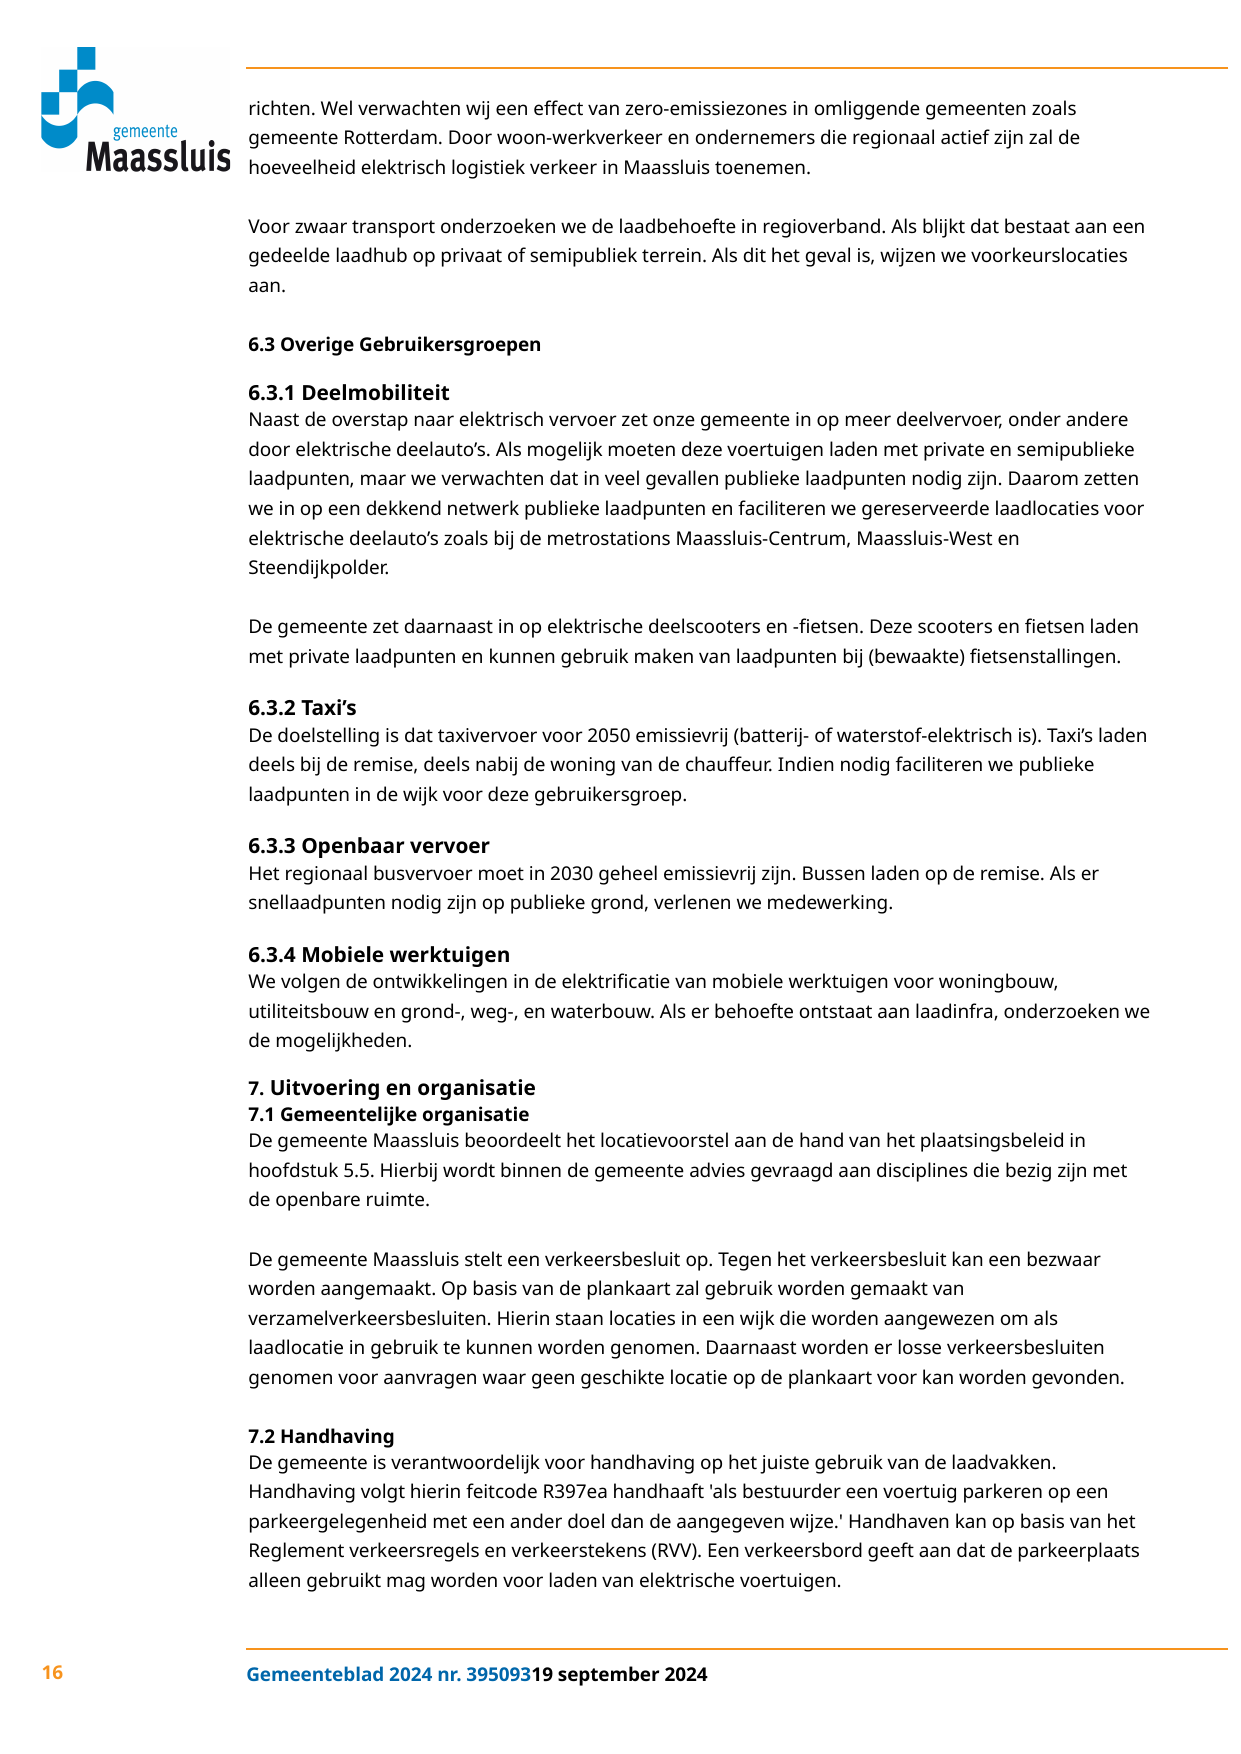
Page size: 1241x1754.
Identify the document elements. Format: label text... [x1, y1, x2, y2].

text De gemeente Maassluis beoordeelt het locatievoorstel aan de hand van het plaatsingsbeleid in hoofdstuk 5.5. Hierbij wordt binnen de gemeente advies gevraagd aan disciplines die bezig zijn met de openbare ruimte. [248, 1127, 1152, 1212]
picture [41, 47, 77, 92]
text 6.3.4 Mobiele werktuigen [248, 940, 1152, 968]
text 7.2 Handhaving [248, 1423, 1152, 1449]
text Het regionaal busvervoer moet in 2030 geheel emissievrij zijn. Bussen laden op de remise. Als er snellaadpunten nodig zijn op publieke grond, verlenen we medewerking. [248, 860, 1152, 915]
text 6.3.2 Taxi’s [248, 693, 1152, 722]
text We volgen de ontwikkelingen in de elektrificatie van mobiele werktuigen voor woningbouw, utiliteitsbouw en grond-, weg-, en waterbouw. Als er behoefte ontstaat aan laadinfra, onderzoeken we de mogelijkheden. [248, 968, 1152, 1053]
text De gemeente is verantwoordelijk voor handhaving op het juiste gebruik van de laadvakken. Handhaving volgt hierin feitcode R397ea handhaaft 'als bestuurder een voertuig parkeren op een parkeergelegenheid met een ander doel dan de aangegeven wijze.' Handhaven kan op basis van het Reglement verkeersregels en verkeerstekens (RVV). Een verkeersbord geeft aan dat de parkeerplaats alleen gebruikt mag worden voor laden van elektrische voertuigen. [248, 1449, 1152, 1593]
text Voor zwaar transport onderzoeken we de laadbehoefte in regioverband. Als blijkt dat bestaat aan een gedeelde laadhub op privaat of semipubliek terrein. Als dit het geval is, wijzen we voorkeurslocaties aan. [248, 213, 1152, 298]
text De doelstelling is dat taxivervoer voor 2050 emissievrij (batterij- of waterstof-elektrisch is). Taxi’s laden deels bij de remise, deels nabij de woning van de chauffeur. Indien nodig faciliteren we publieke laadpunten in de wijk voor deze gebruikersgroep. [248, 722, 1152, 807]
text 6.3.3 Openbaar vervoer [248, 832, 1152, 860]
text Naast de overstap naar elektrisch vervoer zet onze gemeente in op meer deelvervoer, onder andere door elektrische deelauto’s. Als mogelijk moeten deze voertuigen laden met private en semipublieke laadpunten, maar we verwachten dat in veel gevallen publieke laadpunten nodig zijn. Daarom zetten we in op een dekkend netwerk publieke laadpunten en faciliteren we gereserveerde laadlocaties voor elektrische deelauto’s zoals bij de metrostations Maassluis-Centrum, Maassluis-West en Steendijkpolder. [248, 406, 1152, 580]
text 7.1 Gemeentelijke organisatie [248, 1102, 1152, 1127]
text 6.3 Overige Gebruikersgroepen [248, 331, 1152, 357]
text richten. Wel verwachten wij een effect van zero-emissiezones in omliggende gemeenten zoals gemeente Rotterdam. Door woon-werkverkeer en ondernemers die regionaal actief zijn zal de hoeveelheid elektrisch logistiek verkeer in Maassluis toenemen. [248, 95, 1152, 180]
text 7. Uitvoering en organisatie [248, 1073, 1152, 1102]
text De gemeente Maassluis stelt een verkeersbesluit op. Tegen het verkeersbesluit kan een bezwaar worden aangemaakt. Op basis van de plankaart zal gebruik worden gemaakt van verzamelverkeersbesluiten. Hierin staan locaties in een wijk die worden aangewezen om als laadlocatie in gebruik te kunnen worden genomen. Daarnaast worden er losse verkeersbesluiten genomen voor aanvragen waar geen geschikte locatie op de plankaart voor kan worden gevonden. [248, 1246, 1152, 1390]
text 6.3.1 Deelmobiliteit [248, 378, 1152, 406]
picture [41, 47, 231, 172]
text De gemeente zet daarnaast in op elektrische deelscooters en -fietsen. Deze scooters en fietsen laden met private laadpunten en kunnen gebruik maken van laadpunten bij (bewaakte) fietsenstallingen. [248, 613, 1152, 669]
